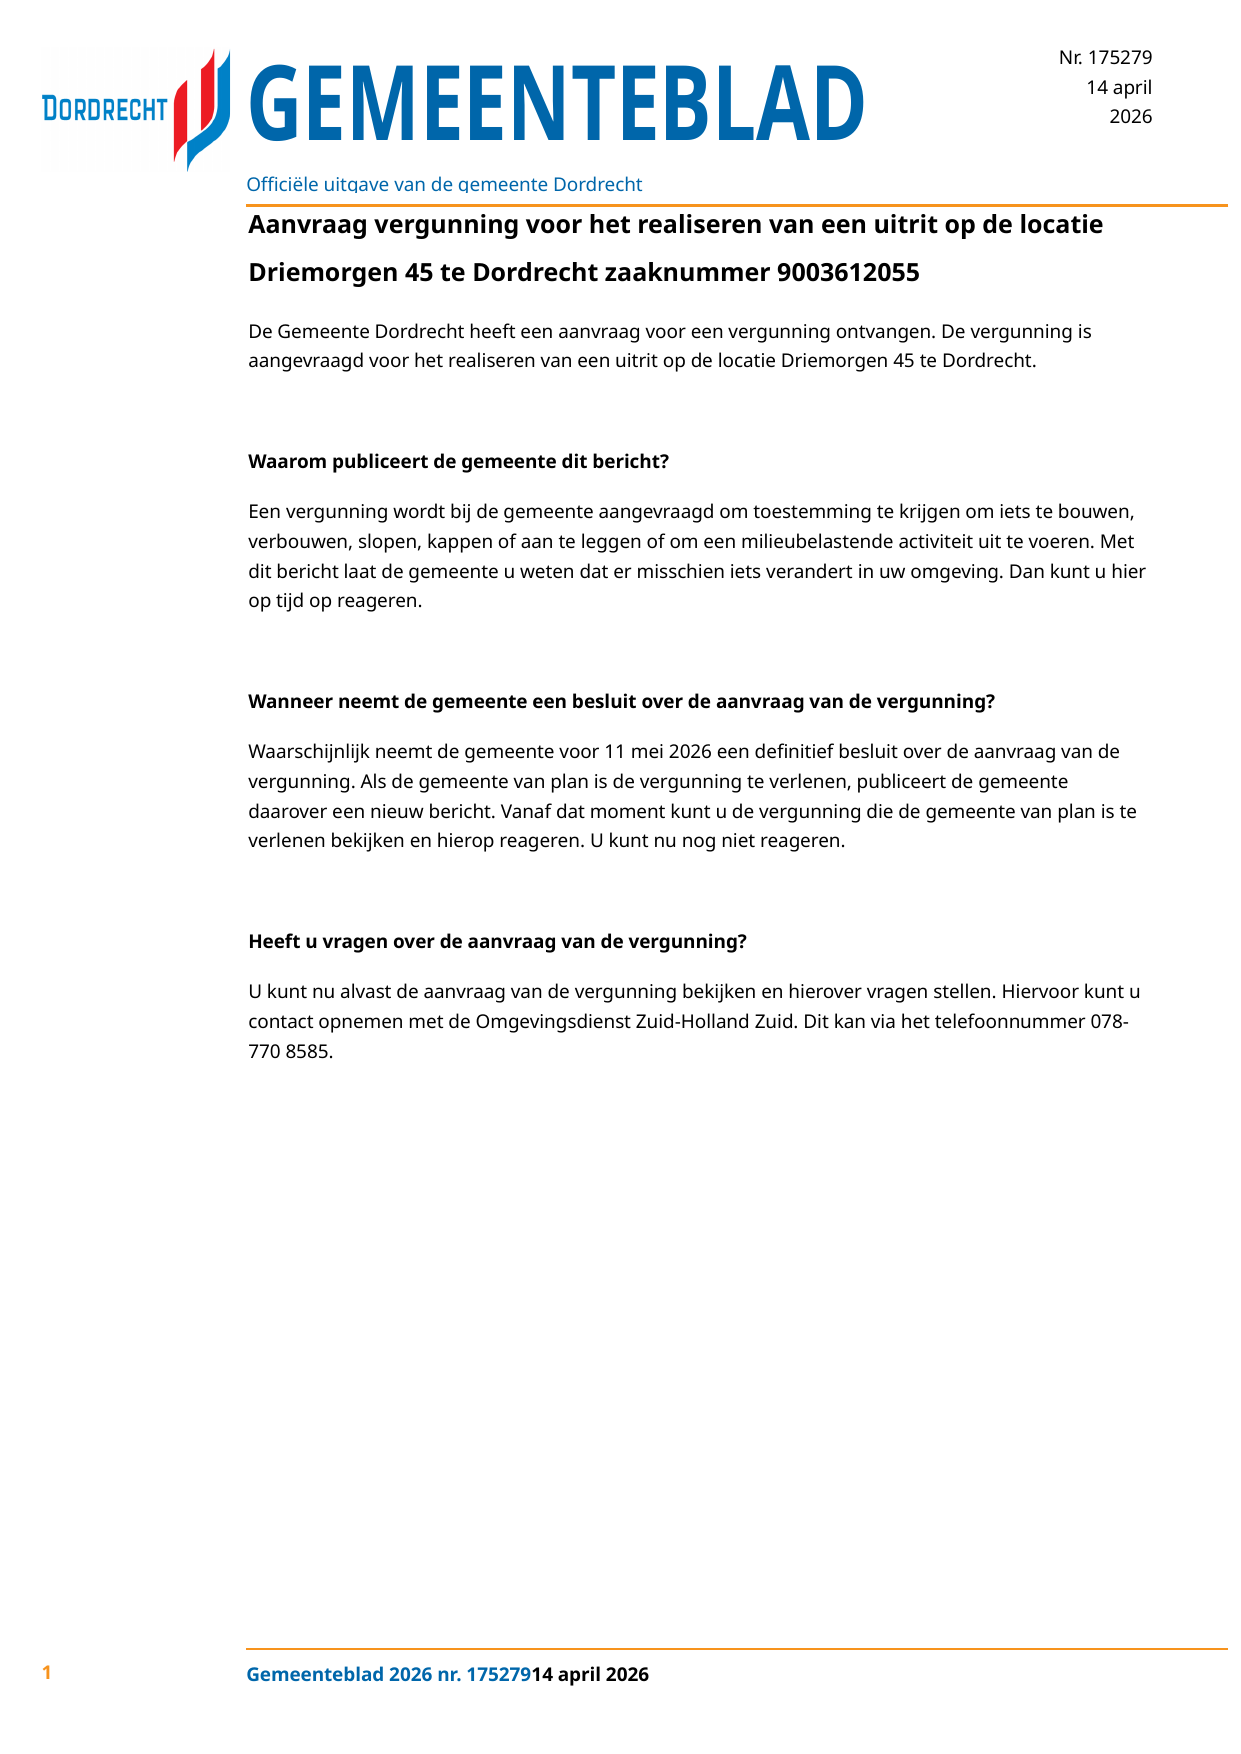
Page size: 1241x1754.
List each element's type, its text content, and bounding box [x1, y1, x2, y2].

text Waarschijnlijk neemt de gemeente voor 11 mei 2026 een definitief besluit over de aanvraag van de vergunning. Als de gemeente van plan is de vergunning te verlenen, publiceert de gemeente daarover een nieuw bericht. Vanaf dat moment kunt u de vergunning die de gemeente van plan is te verlenen bekijken en hierop reageren. U kunt nu nog niet reageren. [248, 739, 1152, 853]
text Wanneer neemt de gemeente een besluit over de aanvraag van de vergunning? [248, 688, 1152, 714]
text De Gemeente Dordrecht heeft een aanvraag voor een vergunning ontvangen. De vergunning is aangevraagd voor het realiseren van een uitrit op de locatie Driemorgen 45 te Dordrecht. [248, 318, 1152, 373]
picture [41, 47, 231, 172]
text Waarom publiceert de gemeente dit bericht? [248, 448, 1152, 474]
text Aanvraag vergunning voor het realiseren van een uitrit op de locatie Driemorgen 45 te Dordrecht zaaknummer 9003612055 [248, 207, 1152, 288]
text Heeft u vragen over de aanvraag van de vergunning? [248, 928, 1152, 954]
text U kunt nu alvast de aanvraag van de vergunning bekijken en hierover vragen stellen. Hiervoor kunt u contact opnemen met de Omgevingsdienst Zuid-Holland Zuid. Dit kan via het telefoonnummer 078-770 8585. [248, 979, 1152, 1064]
text Een vergunning wordt bij de gemeente aangevraagd om toestemming te krijgen om iets te bouwen, verbouwen, slopen, kappen of aan te leggen of om een milieubelastende activiteit uit te voeren. Met dit bericht laat de gemeente u weten dat er misschien iets verandert in uw omgeving. Dan kunt u hier op tijd op reageren. [248, 499, 1152, 613]
